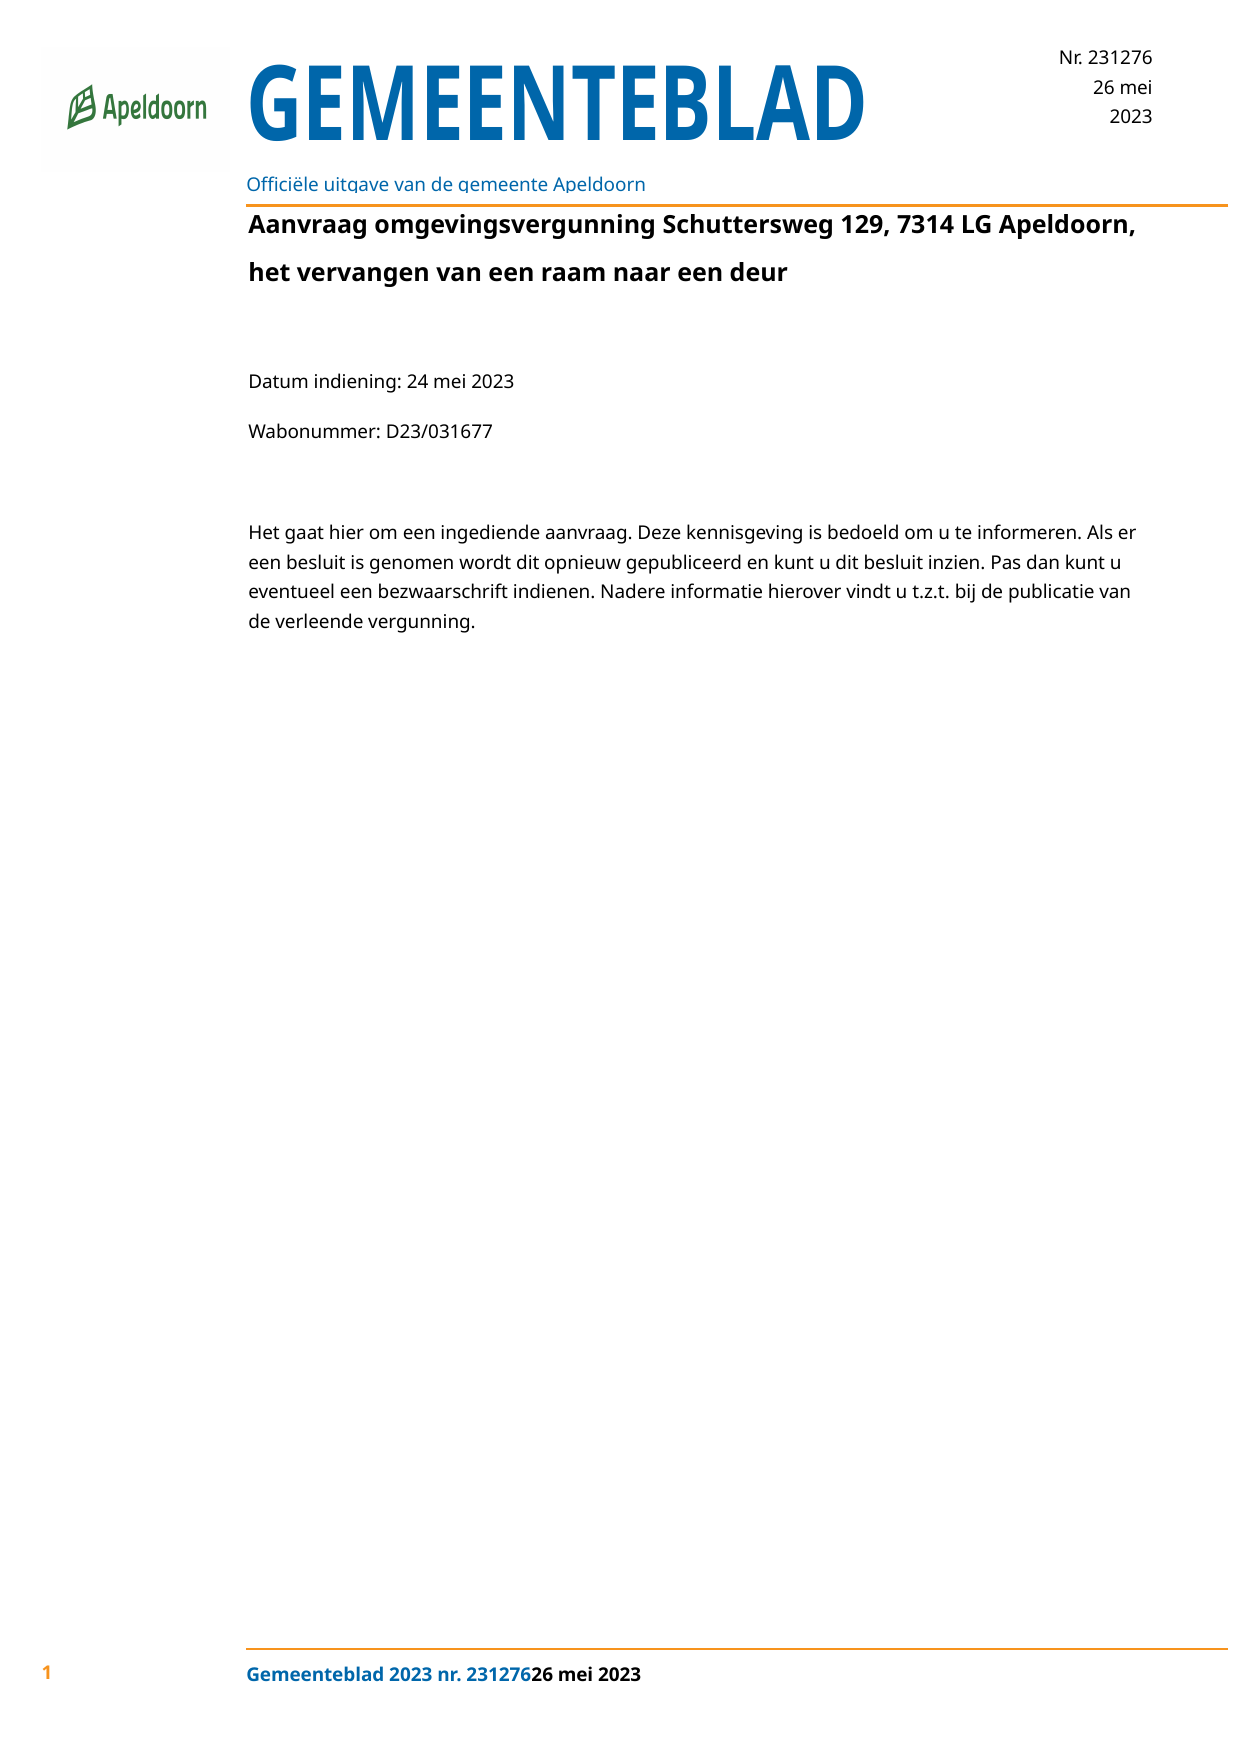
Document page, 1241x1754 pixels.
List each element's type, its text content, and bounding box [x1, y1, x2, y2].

text Het gaat hier om een ingediende aanvraag. Deze kennisgeving is bedoeld om u te informeren. Als er een besluit is genomen wordt dit opnieuw gepubliceerd en kunt u dit besluit inzien. Pas dan kunt u eventueel een bezwaarschrift indienen. Nadere informatie hierover vindt u t.z.t. bij de publicatie van de verleende vergunning. [248, 519, 1152, 634]
picture [41, 47, 231, 172]
text Aanvraag omgevingsvergunning Schuttersweg 129, 7314 LG Apeldoorn, het vervangen van een raam naar een deur [248, 207, 1152, 288]
text Datum indiening: 24 mei 2023 [248, 368, 1152, 394]
text Wabonummer: D23/031677 [248, 419, 1152, 444]
